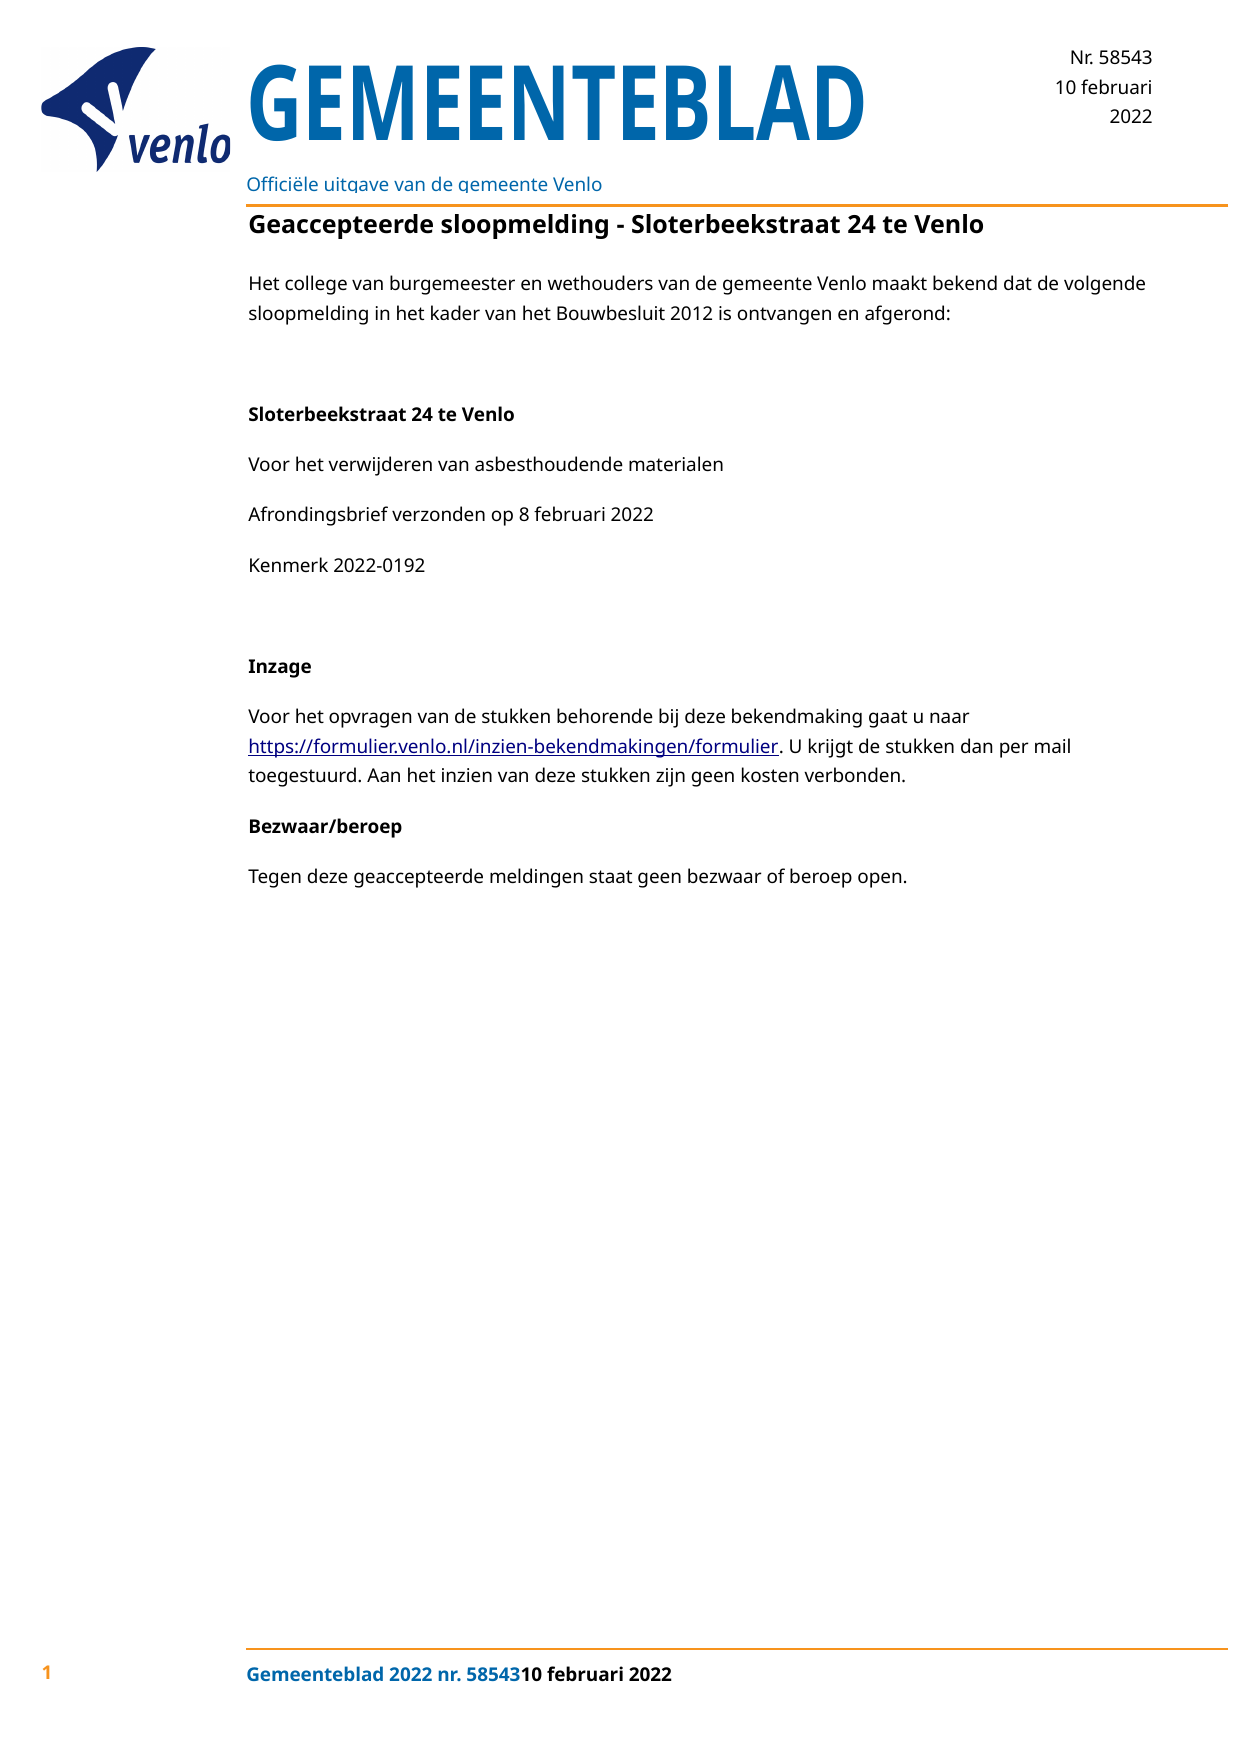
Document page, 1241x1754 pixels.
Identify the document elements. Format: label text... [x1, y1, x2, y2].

text Inzage [248, 653, 1152, 678]
text Voor het opvragen van de stukken behorende bij deze bekendmaking gaat u naar https://formulier.venlo.nl/inzien-bekendmakingen/formulier. U krijgt de stukken dan per mail toegestuurd. Aan het inzien van deze stukken zijn geen kosten verbonden. [248, 703, 1152, 788]
text Voor het verwijderen van asbesthoudende materialen [248, 451, 1152, 477]
picture [41, 47, 231, 172]
text Het college van burgemeester en wethouders van de gemeente Venlo maakt bekend dat de volgende sloopmelding in het kader van het Bouwbesluit 2012 is ontvangen en afgerond: [248, 270, 1152, 326]
text Tegen deze geaccepteerde meldingen staat geen bezwaar of beroep open. [248, 863, 1152, 889]
text Sloterbeekstraat 24 te Venlo [248, 401, 1152, 426]
text Bezwaar/beroep [248, 813, 1152, 838]
text Kenmerk 2022-0192 [248, 552, 1152, 578]
text Afrondingsbrief verzonden op 8 februari 2022 [248, 502, 1152, 527]
text Geaccepteerde sloopmelding - Sloterbeekstraat 24 te Venlo [248, 207, 1152, 241]
